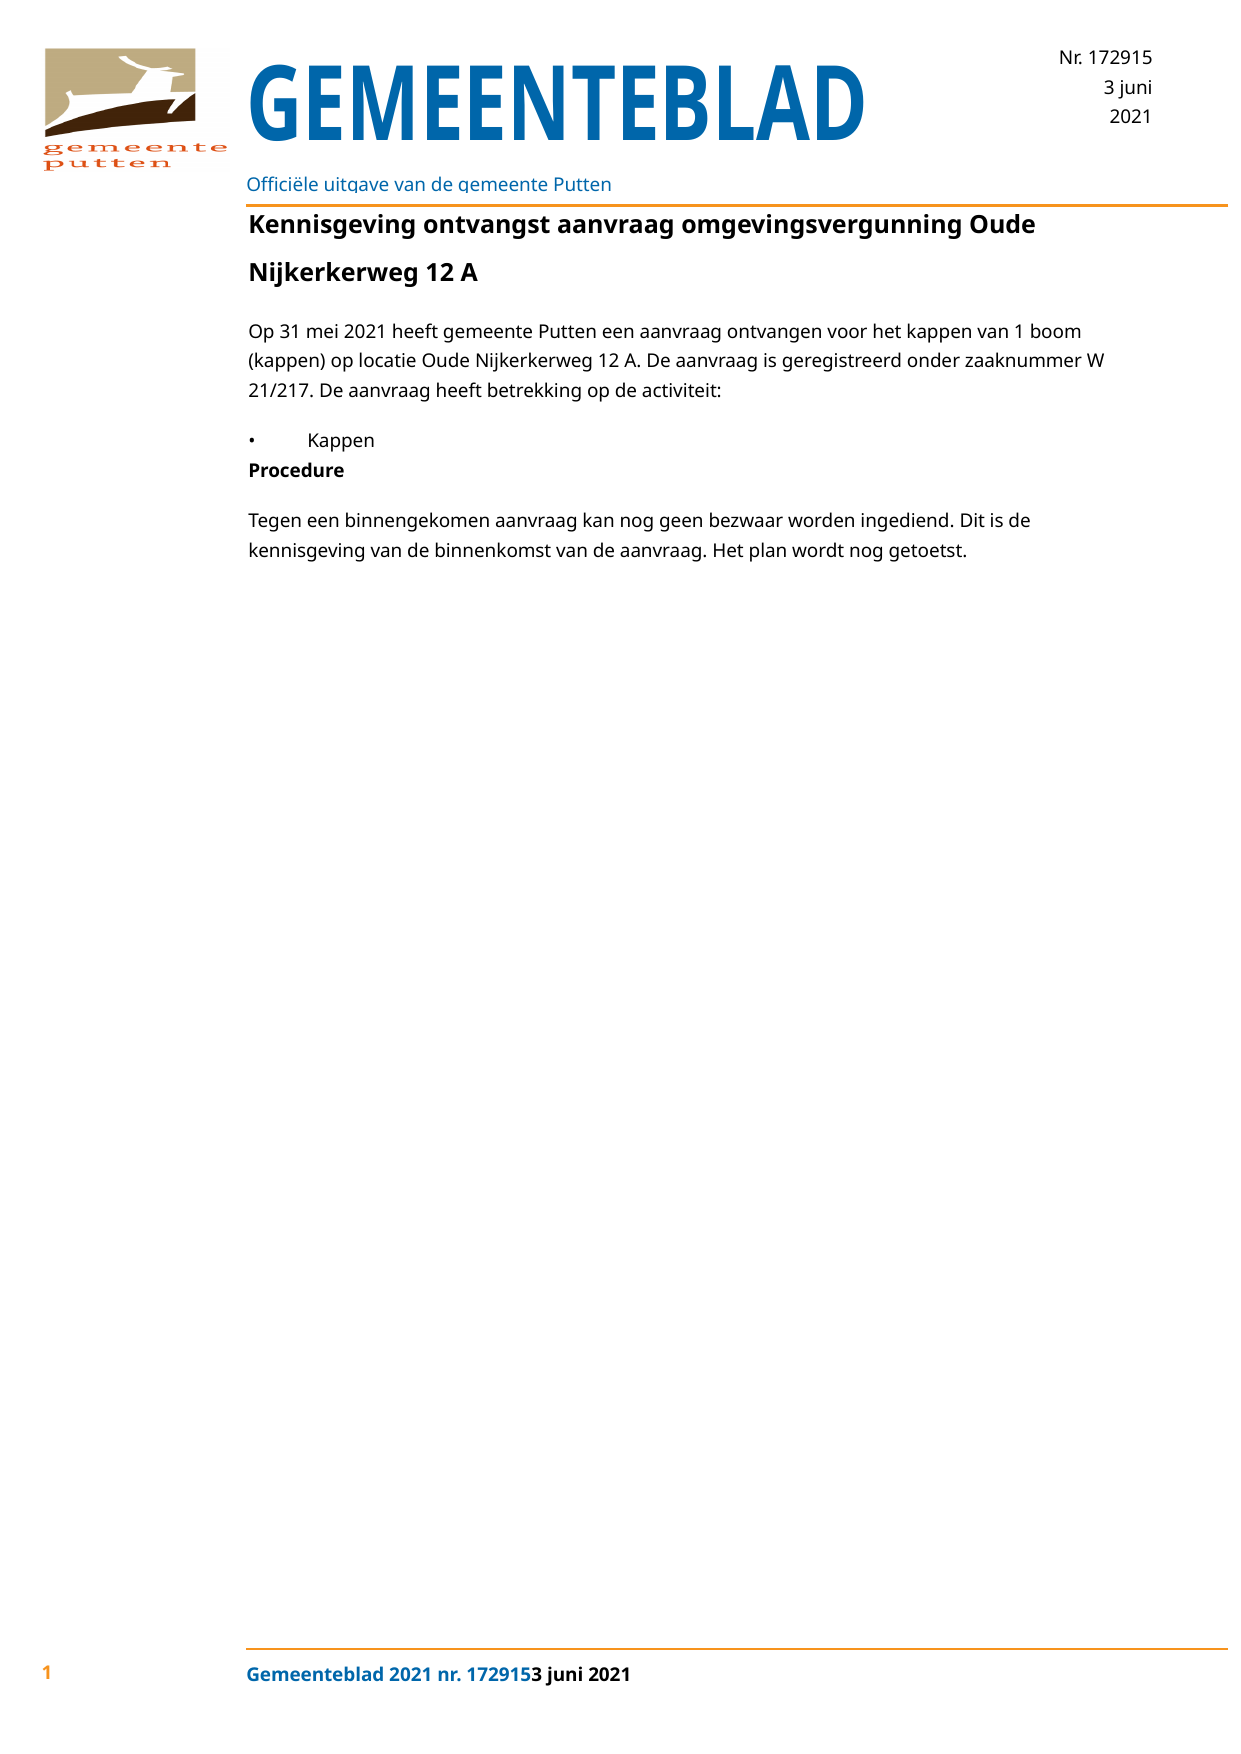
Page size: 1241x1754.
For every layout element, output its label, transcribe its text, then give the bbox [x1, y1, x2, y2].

text Kennisgeving ontvangst aanvraag omgevingsvergunning Oude Nijkerkerweg 12 A [248, 207, 1152, 288]
picture [41, 47, 231, 172]
text Tegen een binnengekomen aanvraag kan nog geen bezwaar worden ingediend. Dit is de kennisgeving van de binnenkomst van de aanvraag. Het plan wordt nog getoetst. [248, 507, 1152, 563]
text Op 31 mei 2021 heeft gemeente Putten een aanvraag ontvangen voor het kappen van 1 boom (kappen) op locatie Oude Nijkerkerweg 12 A. De aanvraag is geregistreerd onder zaaknummer W 21/217. De aanvraag heeft betrekking op de activiteit: [248, 318, 1152, 403]
list Kappen [248, 427, 1152, 453]
text Procedure [248, 457, 1152, 483]
